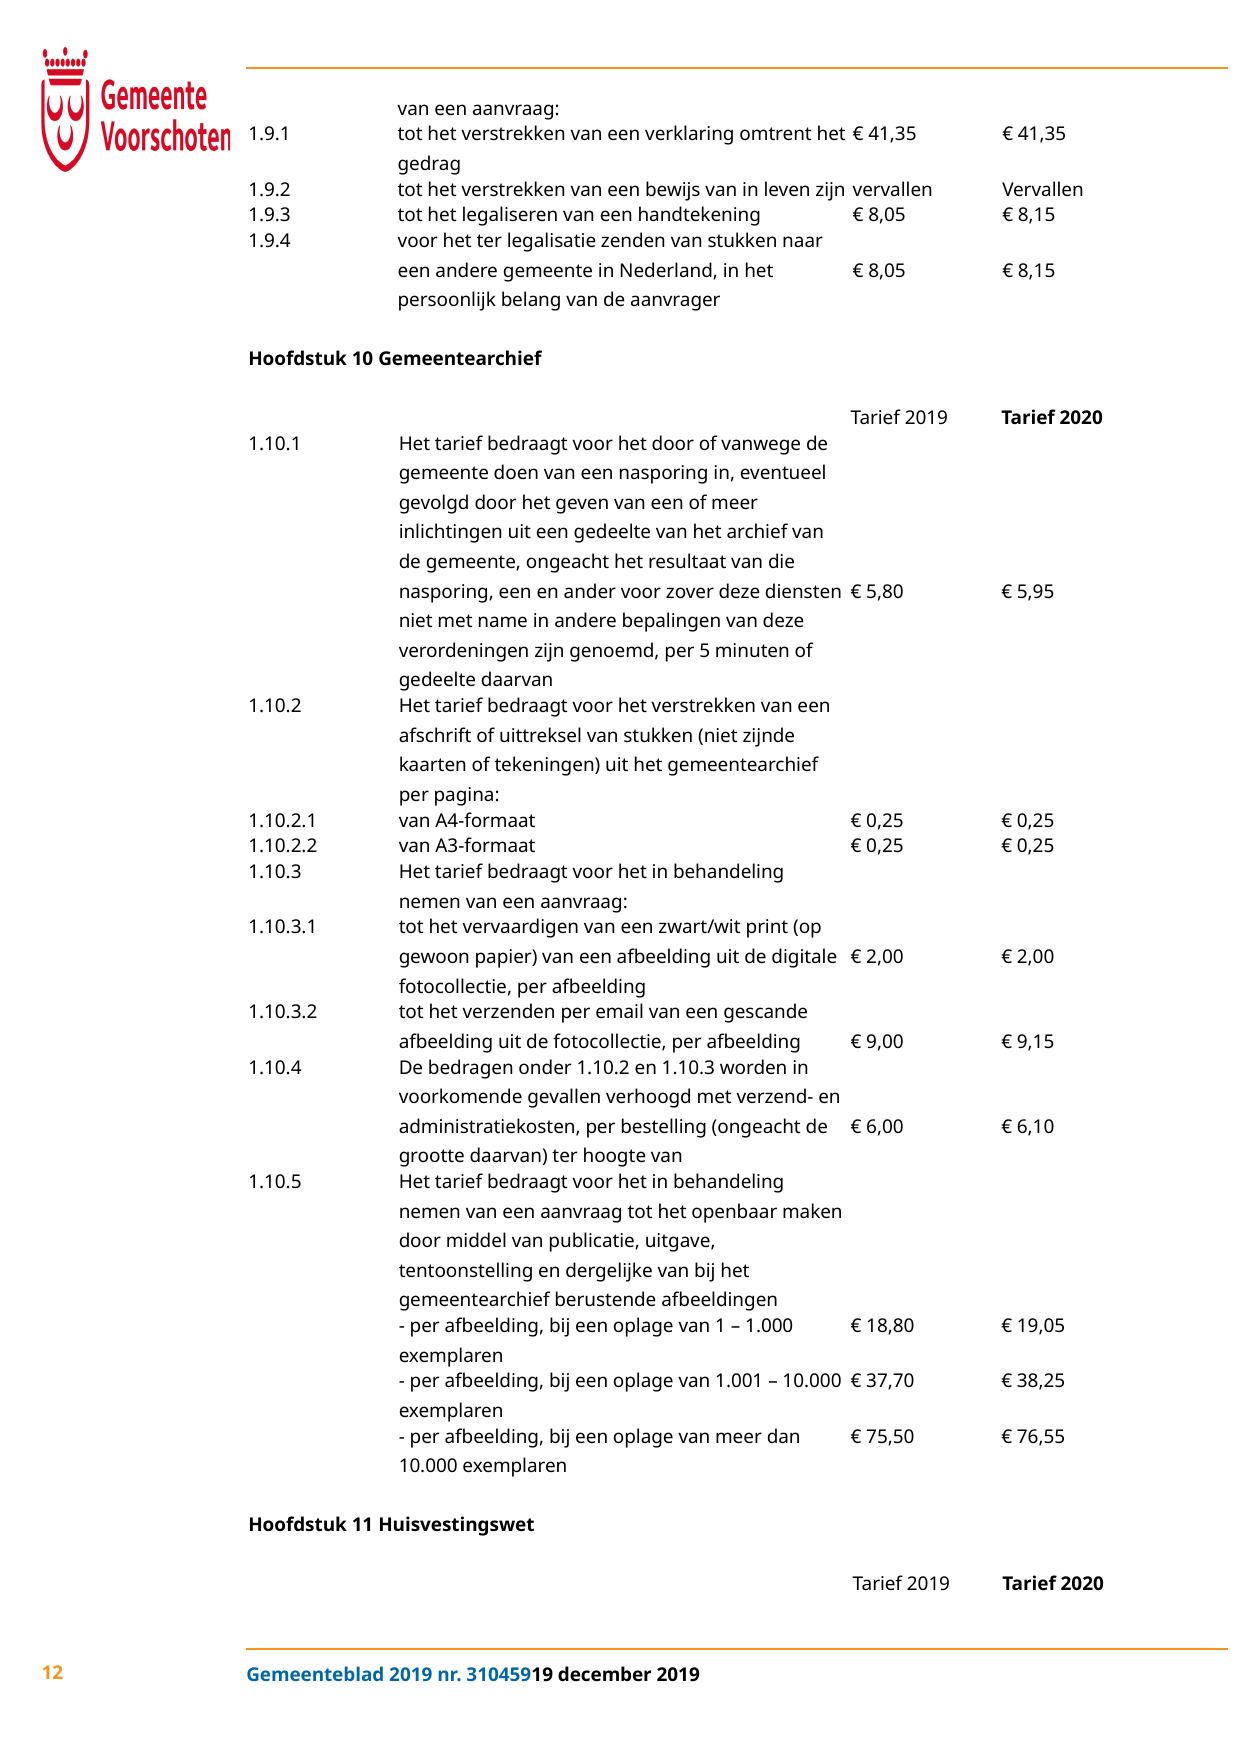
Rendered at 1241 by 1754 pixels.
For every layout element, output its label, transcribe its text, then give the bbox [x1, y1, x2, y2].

table_cell 1.9.1 [248, 121, 397, 176]
table_cell Vervallen [1002, 176, 1152, 202]
table_cell € 18,80 [850, 1313, 1001, 1368]
table_cell van A3-formaat [399, 833, 850, 858]
table_cell 1.10.1 [248, 430, 398, 692]
table_cell € 5,80 [850, 430, 1001, 692]
text Hoofdstuk 11 Huisvestingswet [248, 1511, 1152, 1537]
table_cell [248, 1368, 398, 1423]
table_cell € 0,25 [850, 833, 1001, 858]
table_cell € 0,25 [1001, 807, 1152, 833]
table_cell € 41,35 [853, 121, 1002, 176]
table_cell € 0,25 [1001, 833, 1152, 858]
table_cell € 8,05 [853, 227, 1002, 312]
table_cell vervallen [853, 176, 1002, 202]
table_cell 1.10.2.2 [248, 833, 398, 858]
table_cell van A4-formaat [399, 807, 850, 833]
table_header Tarief 2019 [850, 404, 1001, 430]
table_cell € 8,05 [853, 202, 1002, 227]
table_cell € 75,50 [850, 1423, 1001, 1478]
table_header [248, 1570, 397, 1596]
table_cell € 37,70 [850, 1368, 1001, 1423]
table_cell [248, 95, 397, 121]
table_cell € 76,55 [1001, 1423, 1152, 1478]
table_header [399, 404, 850, 430]
table_cell € 2,00 [850, 914, 1001, 998]
table_cell 1.9.3 [248, 202, 397, 227]
table_cell van een aanvraag: [398, 95, 852, 121]
table_header Tarief 2020 [1001, 404, 1152, 430]
table_cell € 2,00 [1001, 914, 1152, 998]
table_cell € 19,05 [1001, 1313, 1152, 1368]
table_cell 1.10.2.1 [248, 807, 398, 833]
table_cell tot het legaliseren van een handtekening [398, 202, 852, 227]
table_cell tot het vervaardigen van een zwart/wit print (op gewoon papier) van een afbeelding uit de digitale fotocollectie, per afbeelding [399, 914, 850, 998]
table_cell € 9,00 [850, 999, 1001, 1054]
table_cell [850, 693, 1001, 807]
table_cell tot het verstrekken van een bewijs van in leven zijn [398, 176, 852, 202]
table_cell Het tarief bedraagt voor het in behandeling nemen van een aanvraag: [399, 858, 850, 914]
table_cell € 9,15 [1001, 999, 1152, 1054]
table_cell 1.10.5 [248, 1168, 398, 1312]
table_cell € 5,95 [1001, 430, 1152, 692]
table_cell [248, 1313, 398, 1368]
table_cell tot het verstrekken van een verklaring omtrent het gedrag [398, 121, 852, 176]
table_cell € 8,15 [1002, 227, 1152, 312]
table_cell [853, 95, 1002, 121]
table_cell [1002, 95, 1152, 121]
table_cell Het tarief bedraagt voor het in behandeling nemen van een aanvraag tot het openbaar maken door middel van publicatie, uitgave, tentoonstelling en dergelijke van bij het gemeentearchief berustende afbeeldingen [399, 1168, 850, 1312]
table_cell 1.10.4 [248, 1054, 398, 1168]
table_header [248, 404, 398, 430]
table_cell 1.9.4 [248, 227, 397, 312]
picture [41, 47, 231, 172]
table_cell 1.10.3.2 [248, 999, 398, 1054]
table_cell Het tarief bedraagt voor het verstrekken van een afschrift of uittreksel van stukken (niet zijnde kaarten of tekeningen) uit het gemeentearchief per pagina: [399, 693, 850, 807]
table_cell [248, 1423, 398, 1478]
table_cell De bedragen onder 1.10.2 en 1.10.3 worden in voorkomende gevallen verhoogd met verzend- en administratiekosten, per bestelling (ongeacht de grootte daarvan) ter hoogte van [399, 1054, 850, 1168]
table_cell tot het verzenden per email van een gescande afbeelding uit de fotocollectie, per afbeelding [399, 999, 850, 1054]
table_header [398, 1570, 852, 1596]
text Hoofdstuk 10 Gemeentearchief [248, 345, 1152, 371]
table_cell 1.10.3.1 [248, 914, 398, 998]
table_cell - per afbeelding, bij een oplage van 1 – 1.000 exemplaren [399, 1313, 850, 1368]
table_cell 1.9.2 [248, 176, 397, 202]
table_cell 1.10.2 [248, 693, 398, 807]
table_cell 1.10.3 [248, 858, 398, 914]
table_cell € 0,25 [850, 807, 1001, 833]
table_header Tarief 2019 [853, 1570, 1002, 1596]
table_cell [1001, 693, 1152, 807]
table_cell [1001, 858, 1152, 914]
table_cell € 8,15 [1002, 202, 1152, 227]
table_cell [1001, 1168, 1152, 1312]
table_cell [850, 1168, 1001, 1312]
table_cell voor het ter legalisatie zenden van stukken naar een andere gemeente in Nederland, in het persoonlijk belang van de aanvrager [398, 227, 852, 312]
table_cell - per afbeelding, bij een oplage van 1.001 – 10.000 exemplaren [399, 1368, 850, 1423]
table_cell € 38,25 [1001, 1368, 1152, 1423]
table_cell € 41,35 [1002, 121, 1152, 176]
table_cell [850, 858, 1001, 914]
table_cell - per afbeelding, bij een oplage van meer dan 10.000 exemplaren [399, 1423, 850, 1478]
table_cell € 6,10 [1001, 1054, 1152, 1168]
table_cell Het tarief bedraagt voor het door of vanwege de gemeente doen van een nasporing in, eventueel gevolgd door het geven van een of meer inlichtingen uit een gedeelte van het archief van de gemeente, ongeacht het resultaat van die nasporing, een en ander voor zover deze diensten niet met name in andere bepalingen van deze verordeningen zijn genoemd, per 5 minuten of gedeelte daarvan [399, 430, 850, 692]
table_header Tarief 2020 [1002, 1570, 1152, 1596]
table_cell € 6,00 [850, 1054, 1001, 1168]
